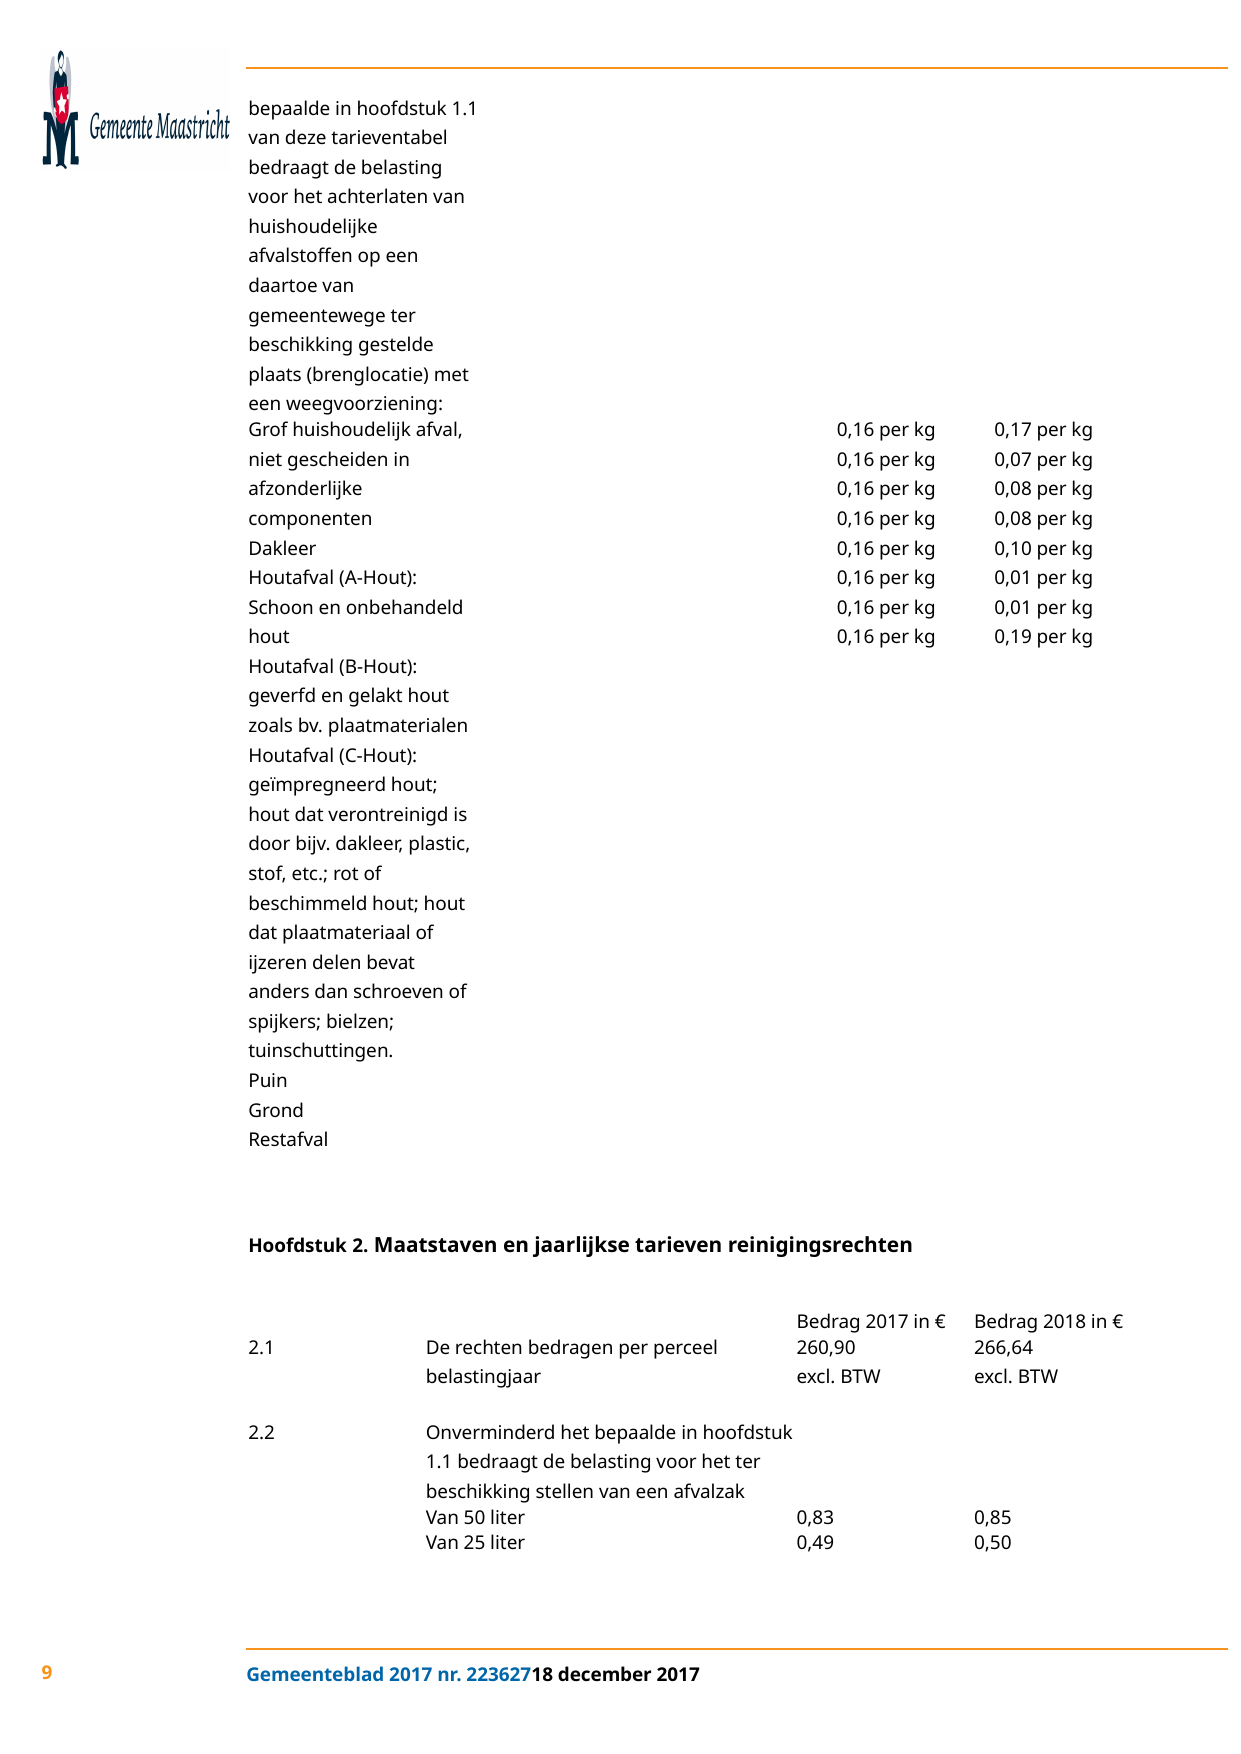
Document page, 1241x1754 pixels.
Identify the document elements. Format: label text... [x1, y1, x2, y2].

table_cell De rechten bedragen per perceel belastingjaar [426, 1334, 796, 1419]
table_cell 0,85 [974, 1504, 1152, 1529]
table_cell [248, 1504, 426, 1529]
table_cell 0,49 [796, 1530, 974, 1555]
table_cell 0,50 [974, 1530, 1152, 1555]
table_cell 0,83 [796, 1504, 974, 1529]
table_cell [837, 95, 994, 416]
table_cell [638, 95, 837, 416]
table_cell [994, 95, 1152, 416]
table_cell [248, 1530, 426, 1555]
table_cell bepaalde in hoofdstuk 1.1 van deze tarieventabel bedraagt de belasting voor het achterlaten van huishoudelijke afvalstoffen op een daartoe van gemeentewege ter beschikking gestelde plaats (brenglocatie) met een weegvoorziening: [248, 95, 481, 416]
table_cell [796, 1419, 974, 1504]
table_header Bedrag 2017 in € [796, 1308, 974, 1334]
table_cell Onverminderd het bepaalde in hoofdstuk 1.1 bedraagt de belasting voor het ter beschikking stellen van een afvalzak [426, 1419, 796, 1504]
table_cell 0,17 per kg 0,07 per kg 0,08 per kg 0,08 per kg 0,10 per kg 0,01 per kg 0,01 per kg 0,19 per kg [994, 416, 1152, 1152]
table_cell 2.2 [248, 1419, 426, 1504]
table_header Bedrag 2018 in € [974, 1308, 1152, 1334]
table_cell 260,90 excl. BTW [796, 1334, 974, 1419]
table_cell 0,16 per kg 0,16 per kg 0,16 per kg 0,16 per kg 0,16 per kg 0,16 per kg 0,16 per kg 0,16 per kg [837, 416, 994, 1152]
table_cell [974, 1419, 1152, 1504]
table_cell 2.1 [248, 1334, 426, 1419]
table_cell 266,64 excl. BTW [974, 1334, 1152, 1419]
table_cell [481, 95, 638, 416]
text Hoofdstuk 2. Maatstaven en jaarlijkse tarieven reinigingsrechten [248, 1231, 1152, 1259]
table_cell [481, 416, 638, 1152]
table_header [248, 1308, 796, 1334]
picture [41, 47, 231, 172]
table_cell [638, 416, 837, 1152]
table_cell Grof huishoudelijk afval, niet gescheiden in afzonderlijke componenten Dakleer Houtafval (A-Hout): Schoon en onbehandeld hout Houtafval (B-Hout): geverfd en gelakt hout zoals bv. plaatmaterialen Houtafval (C-Hout): geïmpregneerd hout; hout dat verontreinigd is door bijv. dakleer, plastic, stof, etc.; rot of beschimmeld hout; hout dat plaatmateriaal of ijzeren delen bevat anders dan schroeven of spijkers; bielzen; tuinschuttingen. Puin Grond Restafval [248, 416, 481, 1152]
table_cell Van 50 liter [426, 1504, 796, 1529]
table_cell Van 25 liter [426, 1530, 796, 1555]
